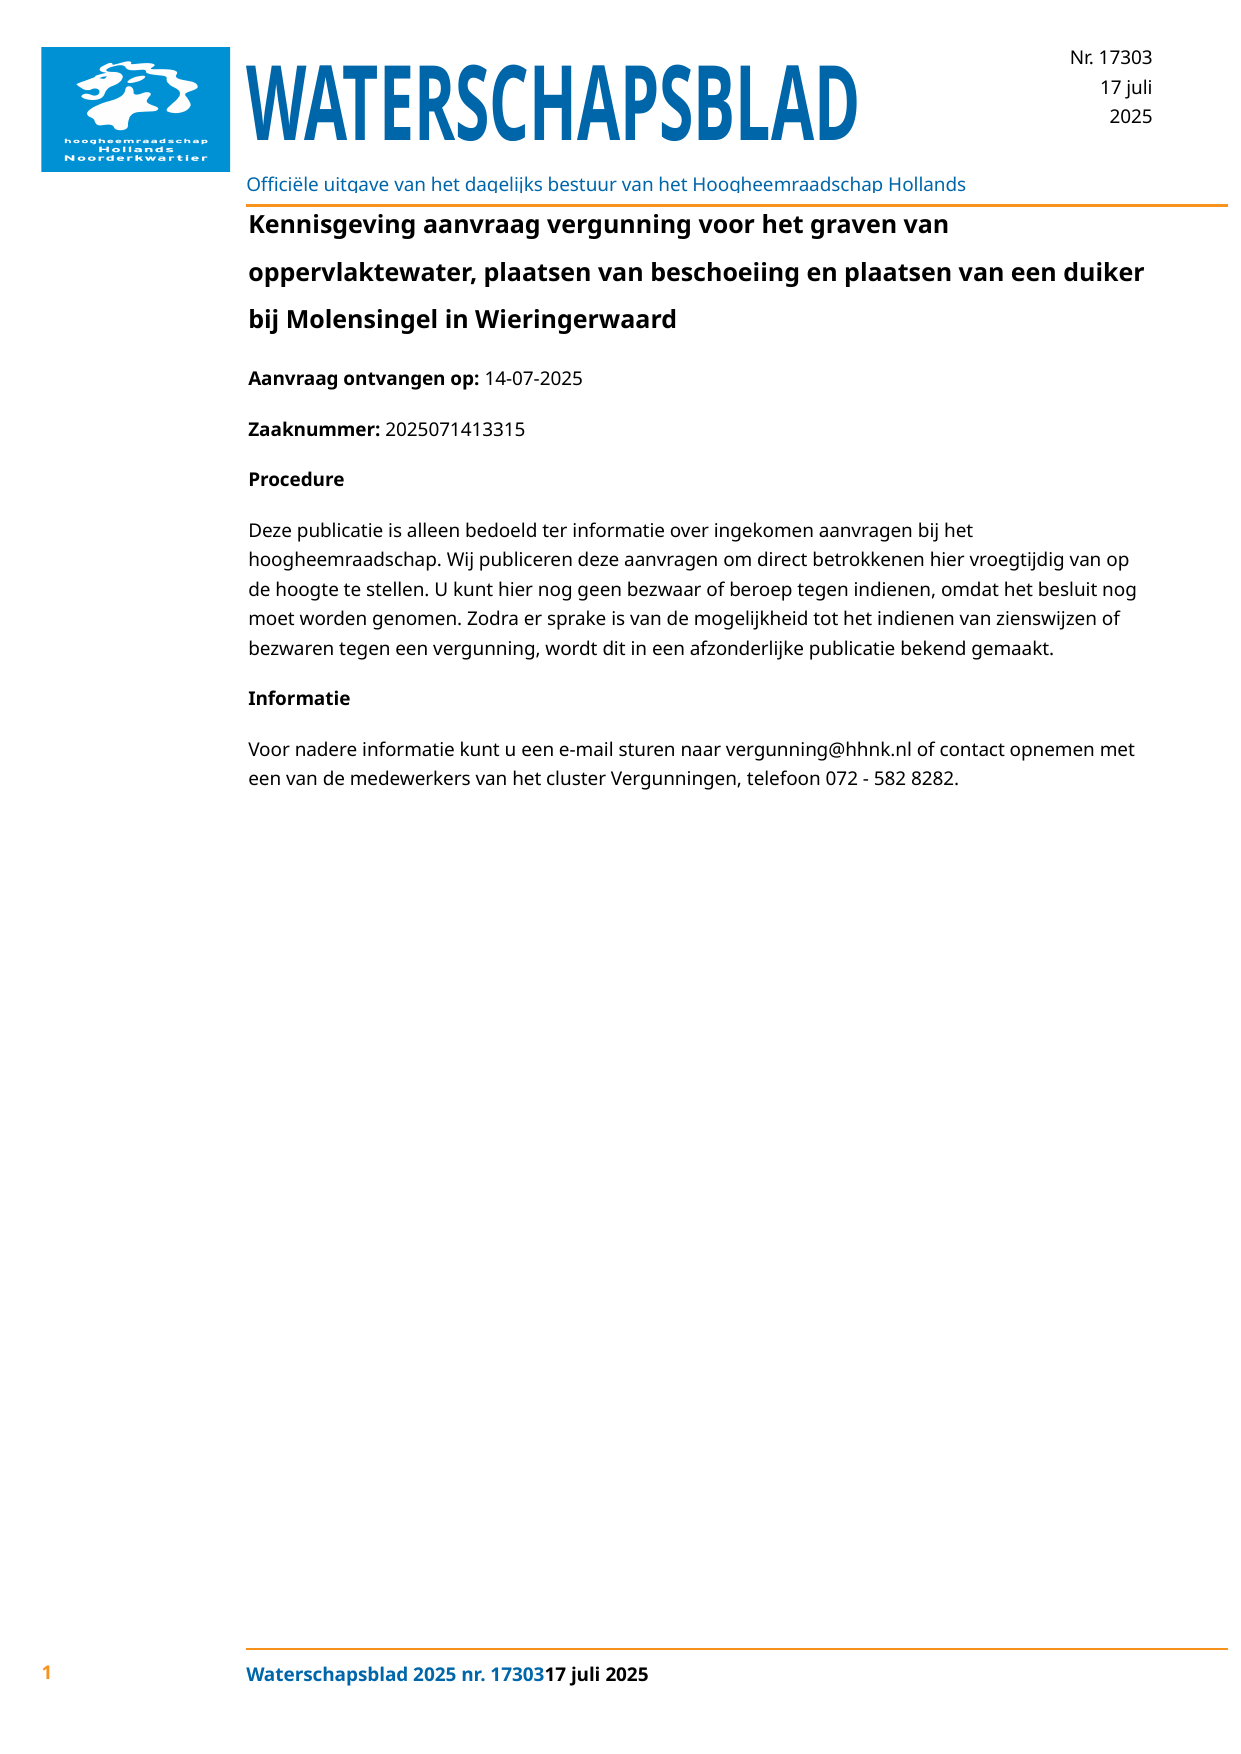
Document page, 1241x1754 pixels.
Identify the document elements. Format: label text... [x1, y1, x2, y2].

text Zaaknummer: 2025071413315 [248, 416, 1152, 442]
text Kennisgeving aanvraag vergunning voor het graven van oppervlaktewater, plaatsen van beschoeiing en plaatsen van een duiker bij Molensingel in Wieringerwaard [248, 207, 1152, 336]
picture [78, 64, 122, 99]
picture [88, 87, 157, 130]
picture [118, 62, 197, 112]
text Voor nadere informatie kunt u een e-mail sturen naar vergunning@hhnk.nl of contact opnemen met een van de medewerkers van het cluster Vergunningen, telefoon 072 - 582 8282. [248, 736, 1152, 791]
text Informatie [248, 686, 1152, 711]
text Procedure [248, 466, 1152, 492]
picture [129, 76, 144, 82]
text Aanvraag ontvangen op: 14-07-2025 [248, 366, 1152, 391]
text Deze publicatie is alleen bedoeld ter informatie over ingekomen aanvragen bij het hoogheemraadschap. Wij publiceren deze aanvragen om direct betrokkenen hier vroegtijdig van op de hoogte te stellen. U kunt hier nog geen bezwaar of beroep tegen indienen, omdat het besluit nog moet worden genomen. Zodra er sprake is van de mogelijkheid tot het indienen van zienswijzen of bezwaren tegen een vergunning, wordt dit in een afzonderlijke publicatie bekend gemaakt. [248, 517, 1152, 661]
